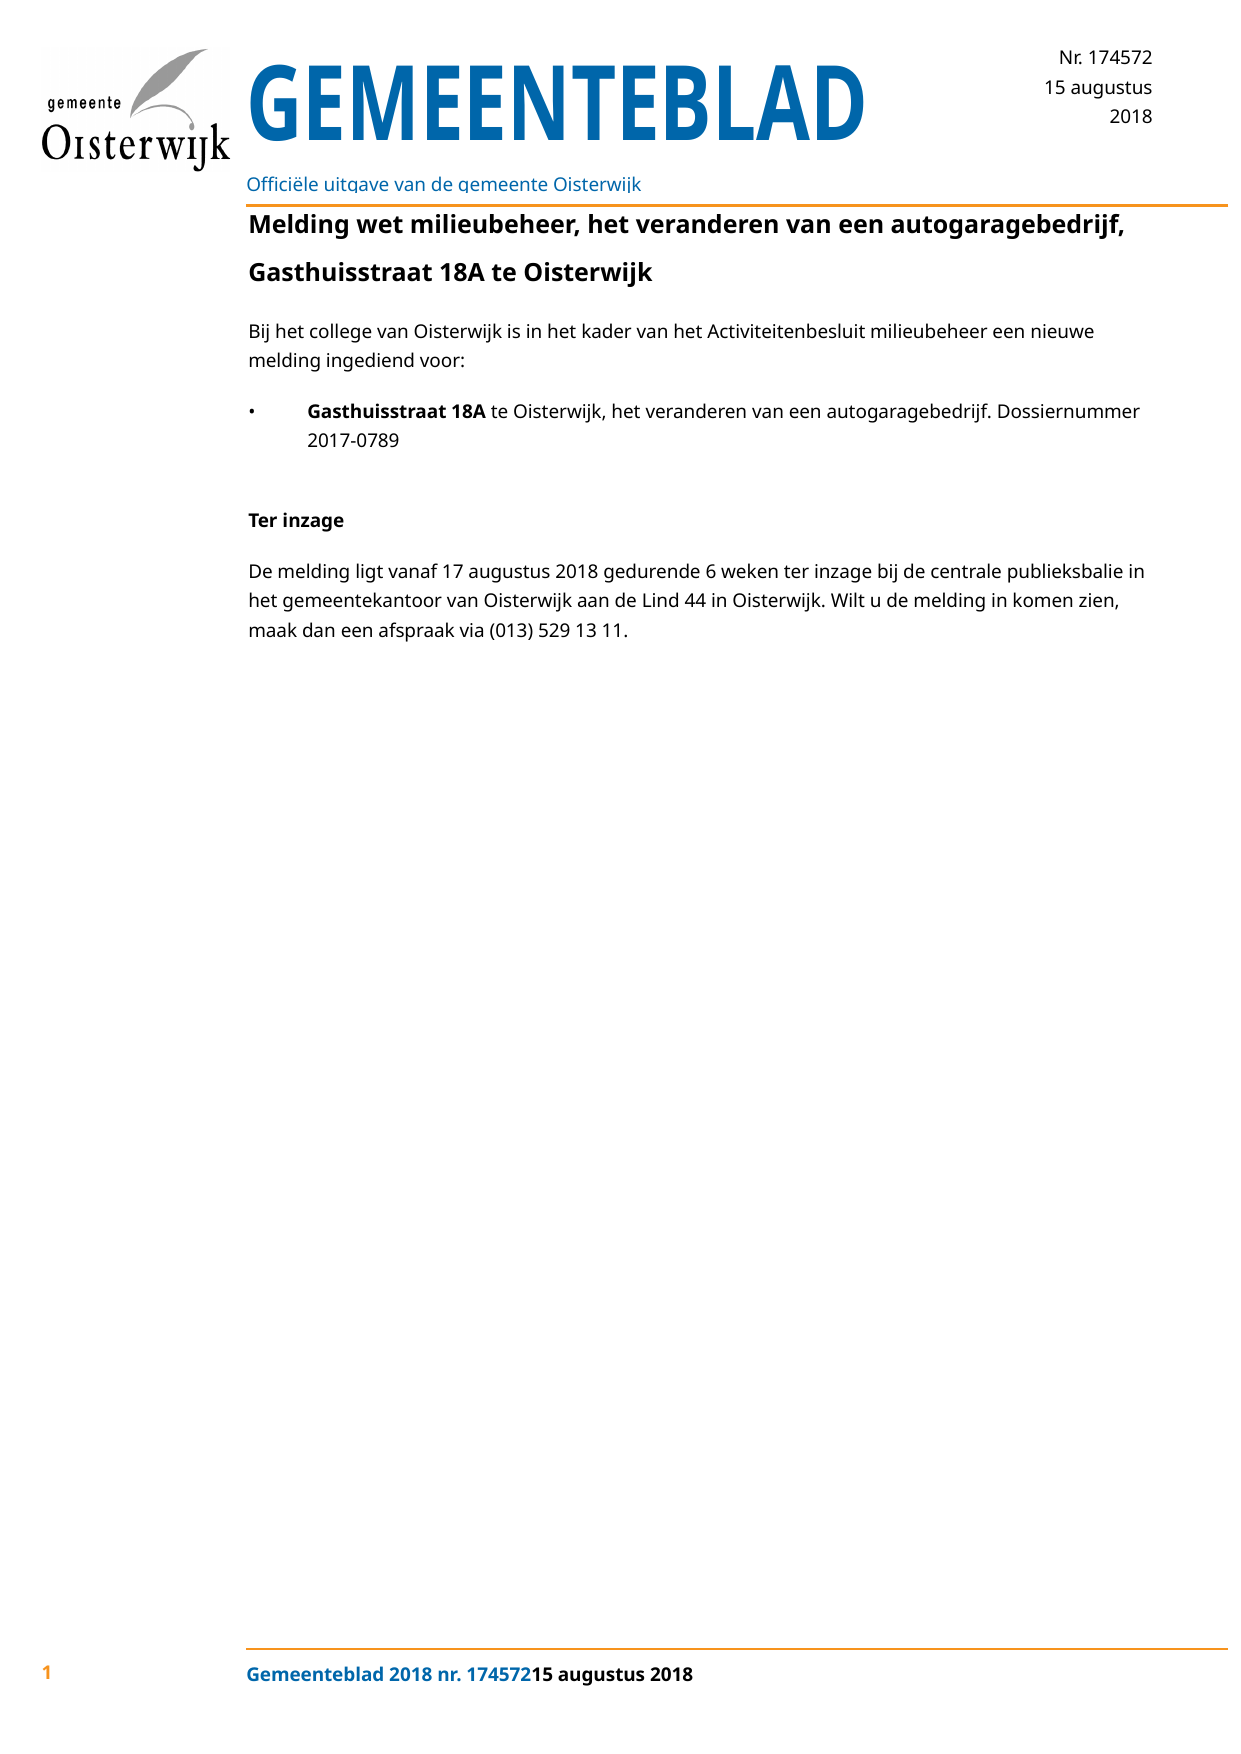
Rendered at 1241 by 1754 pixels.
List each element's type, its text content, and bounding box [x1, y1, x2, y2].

list Gasthuisstraat 18A te Oisterwijk, het veranderen van een autogaragebedrijf. Dossiernummer 2017-0789 [248, 398, 1152, 453]
text Melding wet milieubeheer, het veranderen van een autogaragebedrijf, Gasthuisstraat 18A te Oisterwijk [248, 207, 1152, 288]
text Ter inzage [248, 507, 1152, 533]
text Bij het college van Oisterwijk is in het kader van het Activiteitenbesluit milieubeheer een nieuwe melding ingediend voor: [248, 318, 1152, 373]
text De melding ligt vanaf 17 augustus 2018 gedurende 6 weken ter inzage bij de centrale publieksbalie in het gemeentekantoor van Oisterwijk aan de Lind 44 in Oisterwijk. Wilt u de melding in komen zien, maak dan een afspraak via (013) 529 13 11. [248, 558, 1152, 643]
picture [41, 47, 231, 172]
